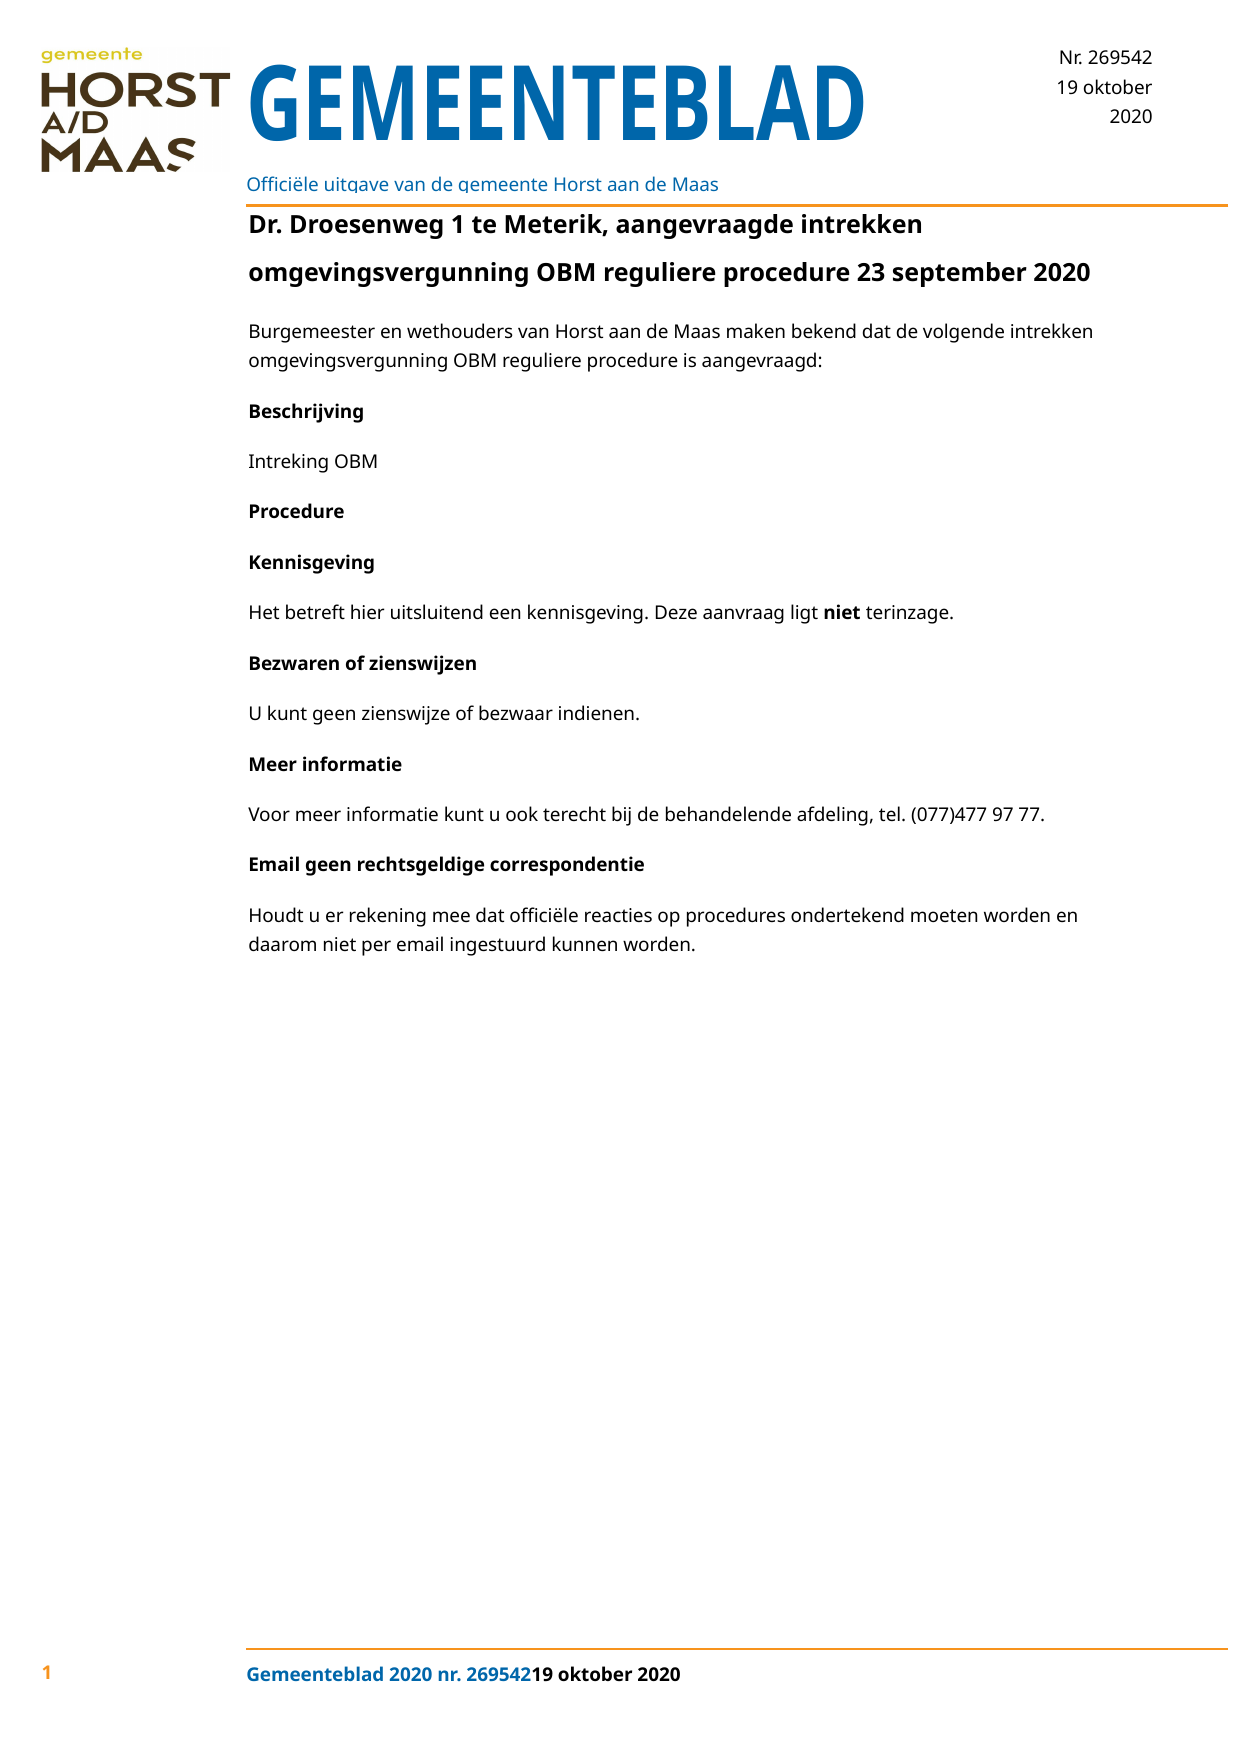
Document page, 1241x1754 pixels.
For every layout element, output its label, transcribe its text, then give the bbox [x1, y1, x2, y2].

text Intreking OBM [248, 448, 1152, 474]
text Meer informatie [248, 751, 1152, 777]
text U kunt geen zienswijze of bezwaar indienen. [248, 700, 1152, 726]
text Houdt u er rekening mee dat officiële reacties op procedures ondertekend moeten worden en daarom niet per email ingestuurd kunnen worden. [248, 902, 1152, 957]
text Bezwaren of zienswijzen [248, 650, 1152, 676]
text Dr. Droesenweg 1 te Meterik, aangevraagde intrekken omgevingsvergunning OBM reguliere procedure 23 september 2020 [248, 207, 1152, 288]
picture [41, 47, 231, 172]
text Beschrijving [248, 398, 1152, 424]
text Email geen rechtsgeldige correspondentie [248, 852, 1152, 877]
text Voor meer informatie kunt u ook terecht bij de behandelende afdeling, tel. (077)477 97 77. [248, 801, 1152, 827]
text Kennisgeving [248, 549, 1152, 575]
text Burgemeester en wethouders van Horst aan de Maas maken bekend dat de volgende intrekken omgevingsvergunning OBM reguliere procedure is aangevraagd: [248, 318, 1152, 373]
text Procedure [248, 499, 1152, 524]
text Het betreft hier uitsluitend een kennisgeving. Deze aanvraag ligt niet terinzage. [248, 599, 1152, 625]
